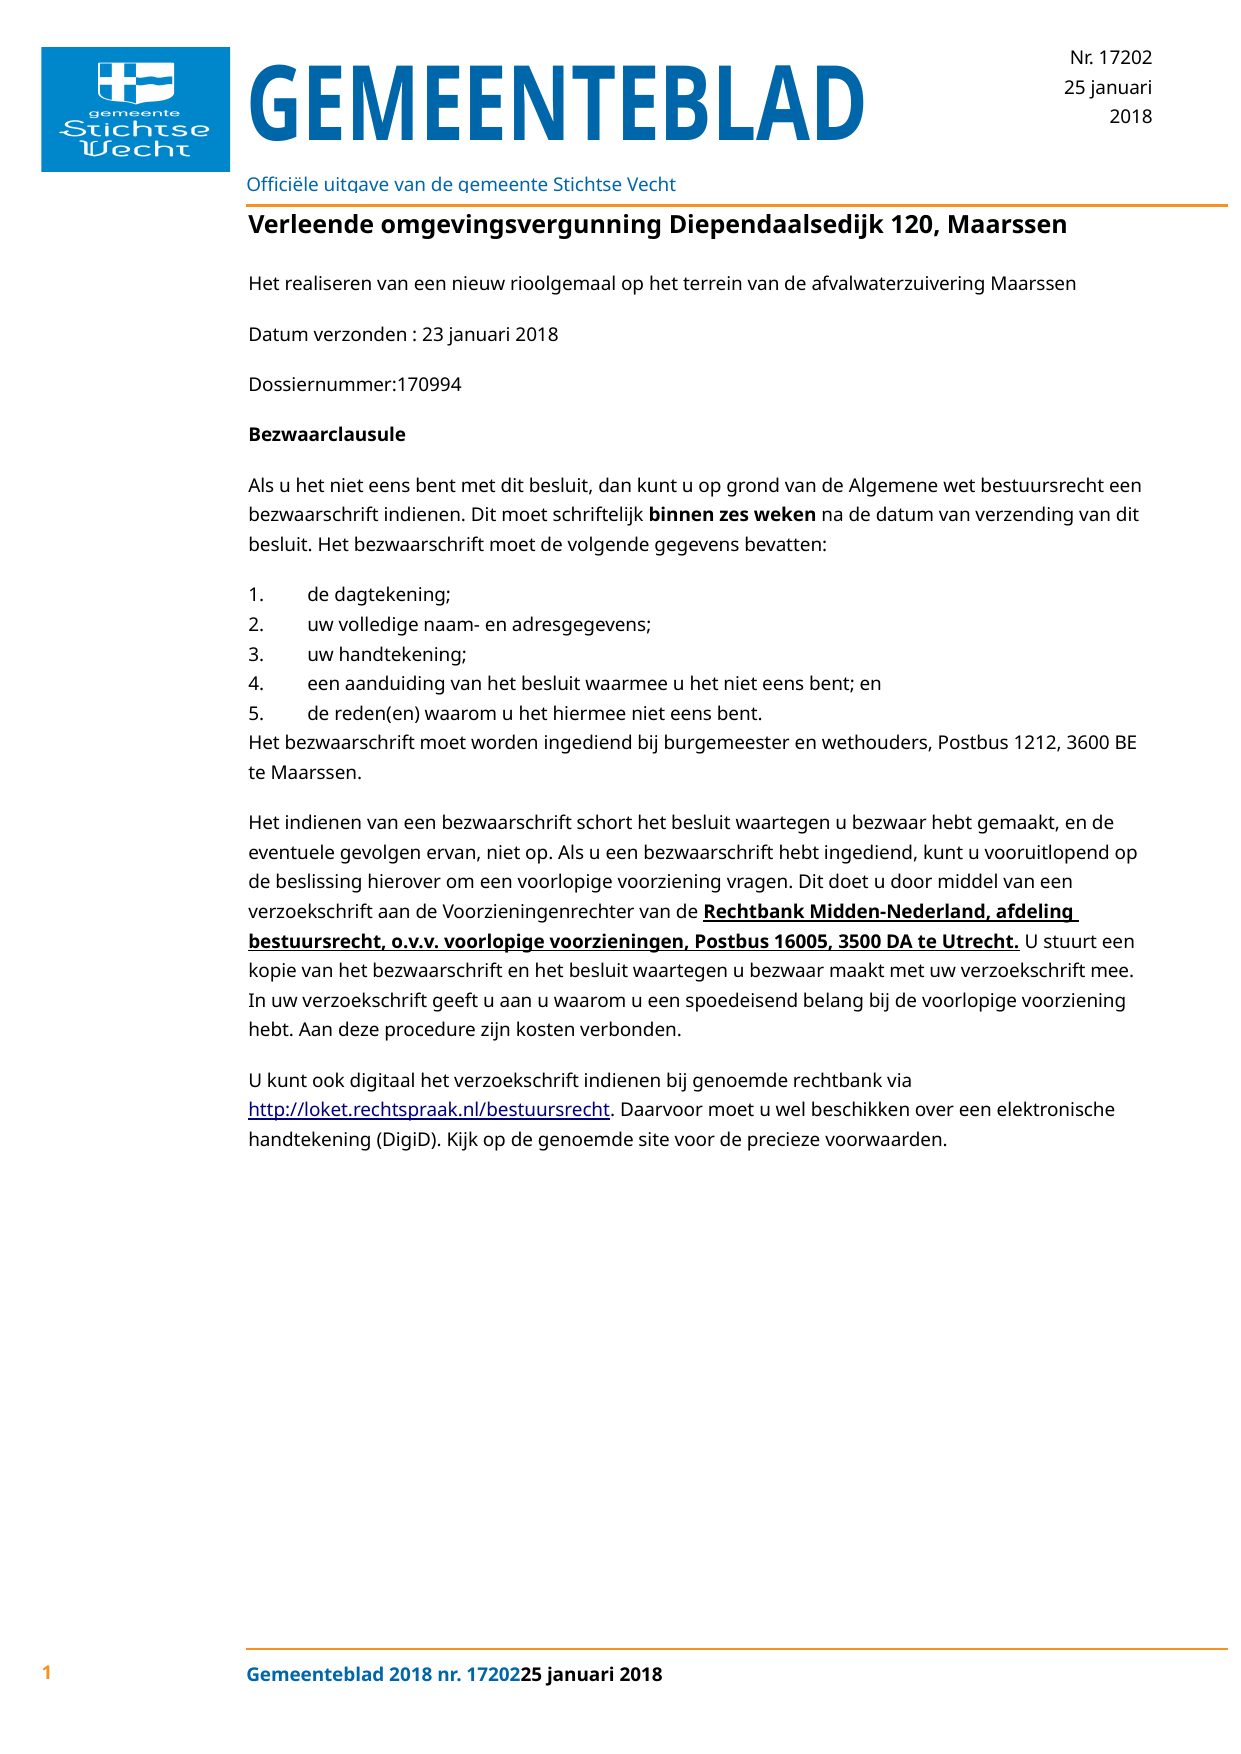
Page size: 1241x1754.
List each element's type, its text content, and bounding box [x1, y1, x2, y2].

list uw volledige naam- en adresgegevens; [248, 611, 1152, 637]
text Verleende omgevingsvergunning Diependaalsedijk 120, Maarssen [248, 207, 1152, 241]
text Het realiseren van een nieuw rioolgemaal op het terrein van de afvalwaterzuivering Maarssen [248, 270, 1152, 296]
list de dagtekening; [248, 582, 1152, 607]
list een aanduiding van het besluit waarmee u het niet eens bent; en [248, 670, 1152, 696]
text Dossiernummer:170994 [248, 371, 1152, 397]
picture [137, 63, 174, 103]
text Datum verzonden : 23 januari 2018 [248, 321, 1152, 346]
text Het bezwaarschrift moet worden ingediend bij burgemeester en wethouders, Postbus 1212, 3600 BE te Maarssen. [248, 729, 1152, 785]
text Het indienen van een bezwaarschrift schort het besluit waartegen u bezwaar hebt gemaakt, en de eventuele gevolgen ervan, niet op. Als u een bezwaarschrift hebt ingediend, kunt u vooruitlopend op de beslissing hierover om een voorlopige voorziening vragen. Dit doet u door middel van een verzoekschrift aan de Voorzieningenrechter van de Rechtbank Midden-Nederland, afdeling bestuursrecht, o.v.v. voorlopige voorzieningen, Postbus 16005, 3500 DA te Utrecht. U stuurt een kopie van het bezwaarschrift en het besluit waartegen u bezwaar maakt met uw verzoekschrift mee. In uw verzoekschrift geeft u aan u waarom u een spoedeisend belang bij de voorlopige voorziening hebt. Aan deze procedure zijn kosten verbonden. [248, 809, 1152, 1042]
picture [99, 63, 135, 101]
list de reden(en) waarom u het hiermee niet eens bent. [248, 700, 1152, 726]
text Als u het niet eens bent met dit besluit, dan kunt u op grond van de Algemene wet bestuursrecht een bezwaarschrift indienen. Dit moet schriftelijk binnen zes weken na de datum van verzending van dit besluit. Het bezwaarschrift moet de volgende gegevens bevatten: [248, 472, 1152, 557]
list uw handtekening; [248, 641, 1152, 666]
text Bezwaarclausule [248, 422, 1152, 447]
text U kunt ook digitaal het verzoekschrift indienen bij genoemde rechtbank via http://loket.rechtspraak.nl/bestuursrecht. Daarvoor moet u wel beschikken over een elektronische handtekening (DigiD). Kijk op de genoemde site voor de precieze voorwaarden. [248, 1067, 1152, 1152]
